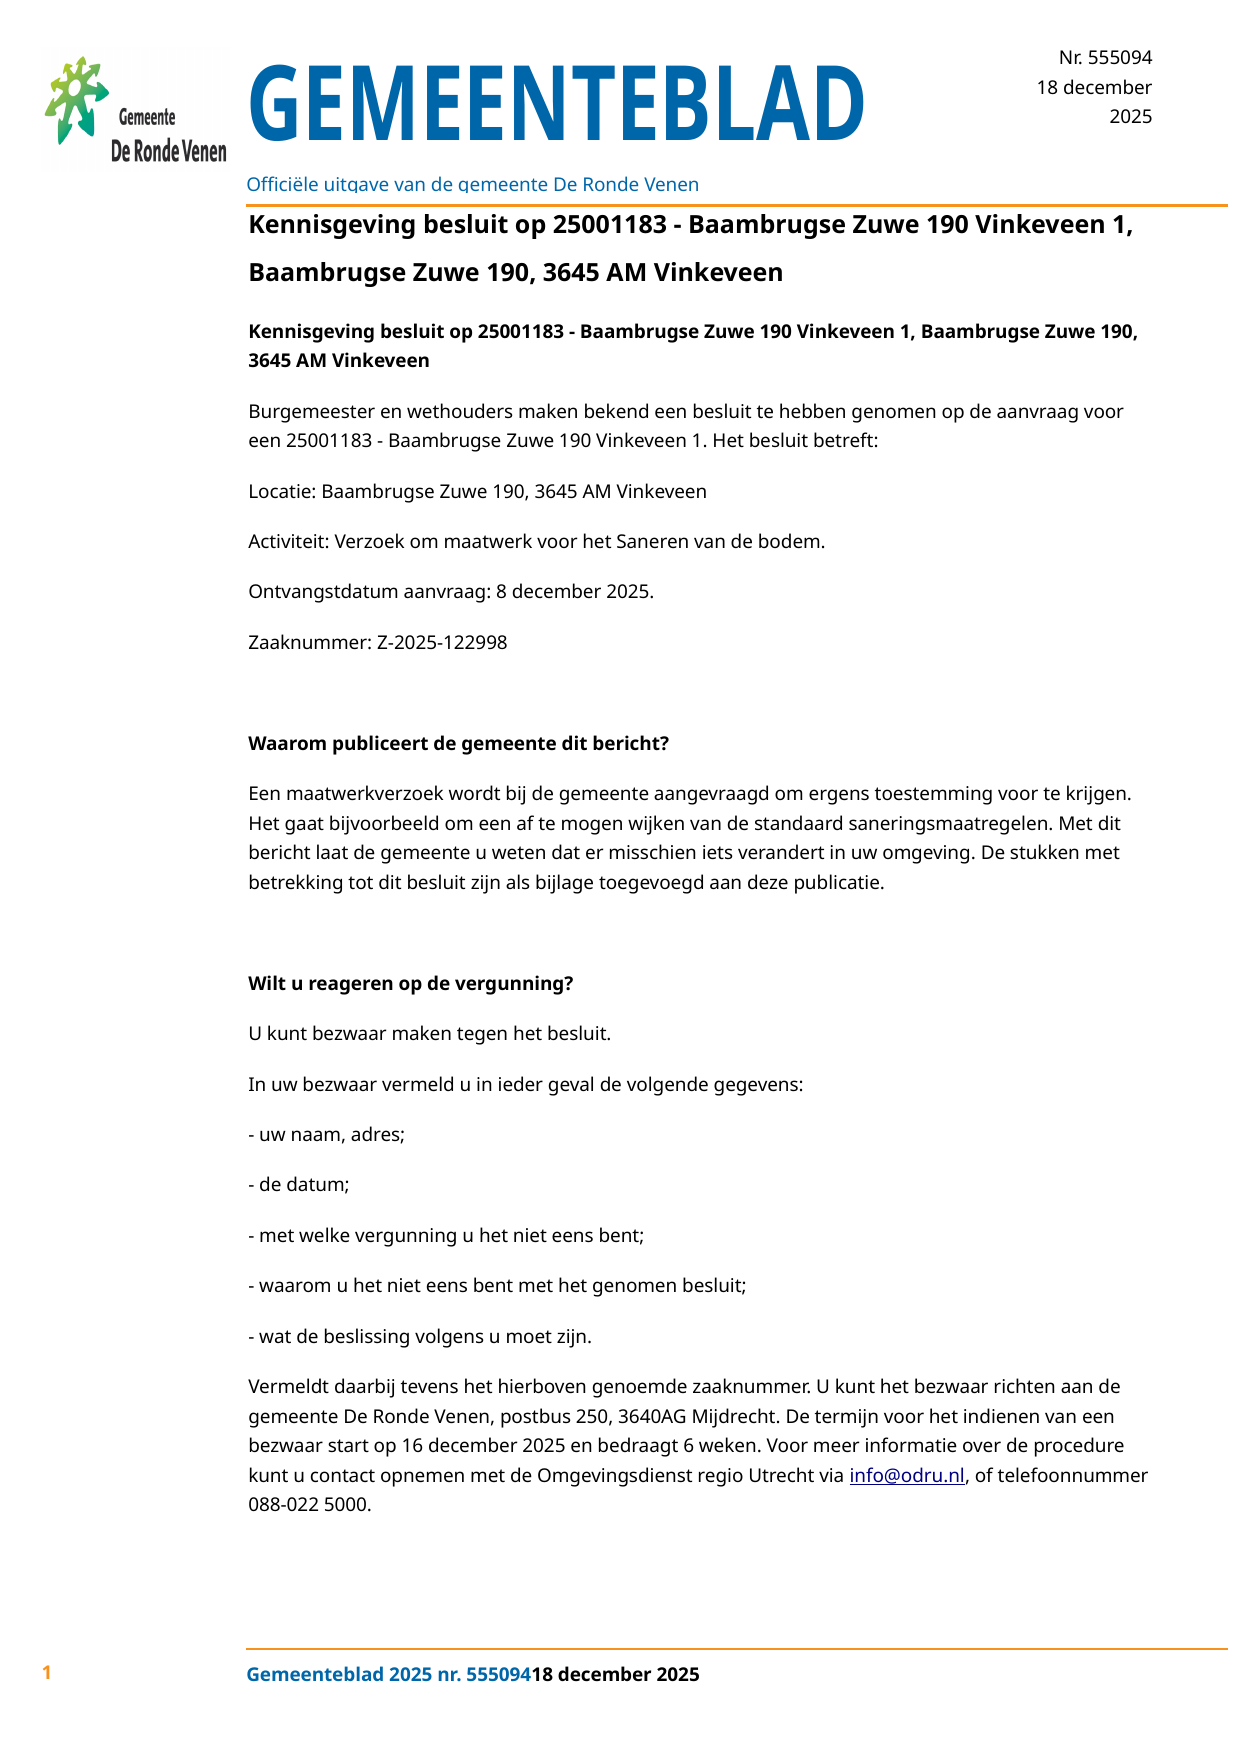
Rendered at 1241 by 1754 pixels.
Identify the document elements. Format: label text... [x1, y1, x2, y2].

text Locatie: Baambrugse Zuwe 190, 3645 AM Vinkeveen [248, 478, 1152, 504]
text - de datum; [248, 1172, 1152, 1197]
text - met welke vergunning u het niet eens bent; [248, 1222, 1152, 1248]
text Burgemeester en wethouders maken bekend een besluit te hebben genomen op de aanvraag voor een 25001183 - Baambrugse Zuwe 190 Vinkeveen 1. Het besluit betreft: [248, 398, 1152, 453]
picture [41, 47, 231, 172]
text U kunt bezwaar maken tegen het besluit. [248, 1020, 1152, 1046]
text - waarom u het niet eens bent met het genomen besluit; [248, 1272, 1152, 1298]
text Een maatwerkverzoek wordt bij de gemeente aangevraagd om ergens toestemming voor te krijgen. Het gaat bijvoorbeeld om een af te mogen wijken van de standaard saneringsmaatregelen. Met dit bericht laat de gemeente u weten dat er misschien iets verandert in uw omgeving. De stukken met betrekking tot dit besluit zijn als bijlage toegevoegd aan deze publicatie. [248, 780, 1152, 895]
text Kennisgeving besluit op 25001183 - Baambrugse Zuwe 190 Vinkeveen 1, Baambrugse Zuwe 190, 3645 AM Vinkeveen [248, 207, 1152, 288]
text - wat de beslissing volgens u moet zijn. [248, 1323, 1152, 1349]
text Waarom publiceert de gemeente dit bericht? [248, 730, 1152, 756]
text Wilt u reageren op de vergunning? [248, 970, 1152, 996]
text Vermeldt daarbij tevens het hierboven genoemde zaaknummer. U kunt het bezwaar richten aan de gemeente De Ronde Venen, postbus 250, 3640AG Mijdrecht. De termijn voor het indienen van een bezwaar start op 16 december 2025 en bedraagt 6 weken. Voor meer informatie over de procedure kunt u contact opnemen met de Omgevingsdienst regio Utrecht via info@odru.nl, of telefoonnummer 088-022 5000. [248, 1373, 1152, 1517]
text Ontvangstdatum aanvraag: 8 december 2025. [248, 579, 1152, 604]
text Zaaknummer: Z-2025-122998 [248, 629, 1152, 655]
text Kennisgeving besluit op 25001183 - Baambrugse Zuwe 190 Vinkeveen 1, Baambrugse Zuwe 190, 3645 AM Vinkeveen [248, 318, 1152, 373]
text Activiteit: Verzoek om maatwerk voor het Saneren van de bodem. [248, 528, 1152, 554]
text - uw naam, adres; [248, 1121, 1152, 1147]
text In uw bezwaar vermeld u in ieder geval de volgende gegevens: [248, 1071, 1152, 1097]
